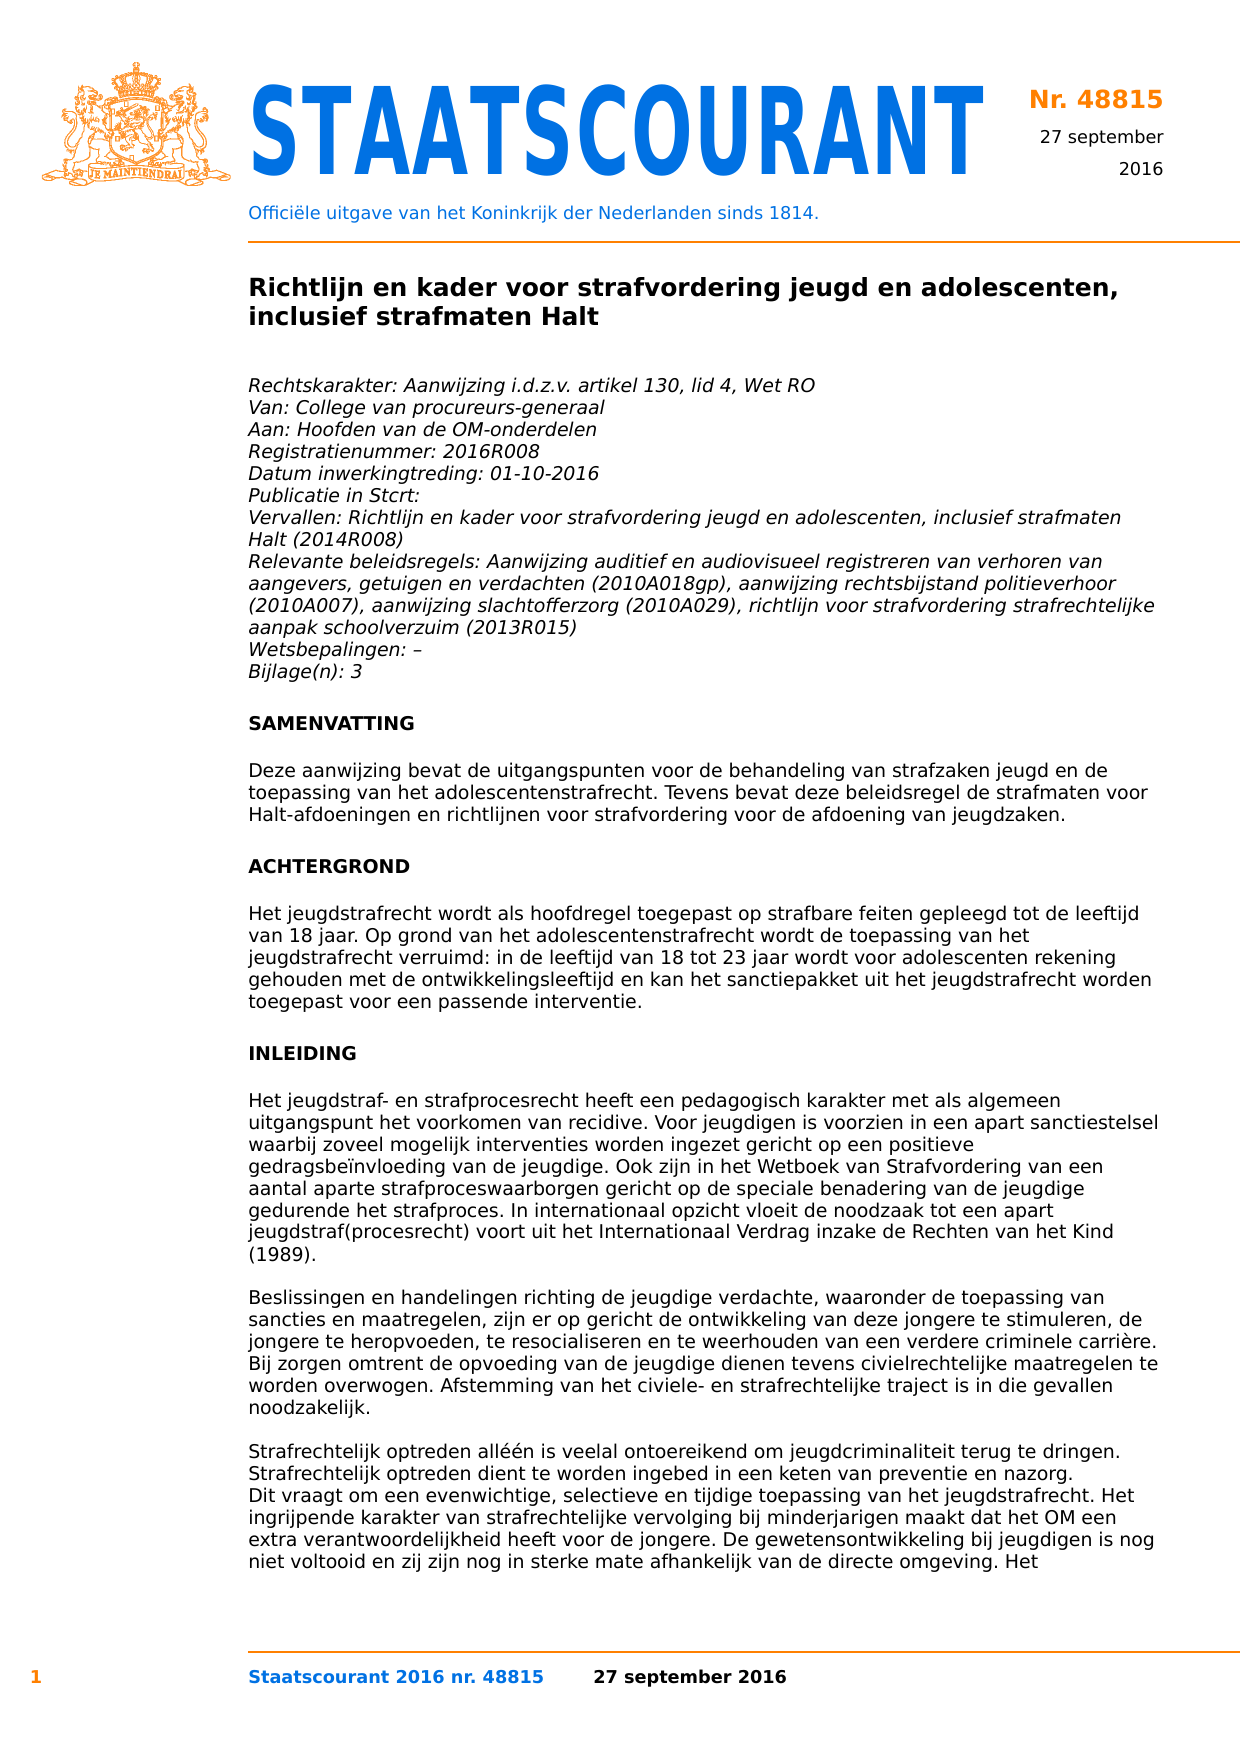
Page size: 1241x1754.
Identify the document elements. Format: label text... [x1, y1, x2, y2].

subtitle INLEIDING [248, 1043, 1163, 1064]
text Het jeugdstraf- en strafprocesrecht heeft een pedagogisch karakter met als algemeen uitgangspunt het voorkomen van recidive. Voor jeugdigen is voorzien in een apart sanctiestelsel waarbij zoveel mogelijk interventies worden ingezet gericht op een positieve gedragsbeïnvloeding van de jeugdige. Ook zijn in het Wetboek van Strafvordering van een aantal aparte strafproceswaarborgen gericht op de speciale benadering van de jeugdige gedurende het strafproces. In internationaal opzicht vloeit de noodzaak tot een apart jeugdstraf(procesrecht) voort uit het Internationaal Verdrag inzake de Rechten van het Kind (1989). [248, 1089, 1163, 1265]
text Van: College van procureurs-generaal [248, 397, 1163, 419]
text Publicatie in Stcrt: [248, 485, 1163, 507]
text Wetsbepalingen: – [248, 639, 1163, 661]
text Strafrechtelijk optreden alléén is veelal ontoereikend om jeugdcriminaliteit terug te dringen. Strafrechtelijk optreden dient te worden ingebed in een keten van preventie en nazorg. [248, 1441, 1163, 1485]
text Aan: Hoofden van de OM-onderdelen [248, 419, 1163, 441]
text Bij zorgen omtrent de opvoeding van de jeugdige dienen tevens civielrechtelijke maatregelen te worden overwogen. Afstemming van het civiele- en strafrechtelijke traject is in die gevallen noodzakelijk. [248, 1353, 1163, 1419]
table_header STAATSCOURANT [248, 62, 998, 203]
text Deze aanwijzing bevat de uitgangspunten voor de behandeling van strafzaken jeugd en de toepassing van het adolescentenstrafrecht. Tevens bevat deze beleidsregel de strafmaten voor Halt-afdoeningen en richtlijnen voor strafvordering voor de afdoening van jeugdzaken. [248, 760, 1163, 826]
picture [41, 62, 231, 186]
text Registratienummer: 2016R008 [248, 441, 1163, 463]
text Rechtskarakter: Aanwijzing i.d.z.v. artikel 130, lid 4, Wet RO [248, 375, 1163, 397]
table_header Nr. 48815 [998, 62, 1240, 121]
table_cell Officiële uitgave van het Koninkrijk der Nederlanden sinds 1814. [248, 203, 1240, 241]
subtitle Richtlijn en kader voor strafvordering jeugd en adolescenten, inclusief strafmaten Halt [248, 273, 1163, 331]
text Het jeugdstrafrecht wordt als hoofdregel toegepast op strafbare feiten gepleegd tot de leeftijd van 18 jaar. Op grond van het adolescentenstrafrecht wordt de toepassing van het jeugdstrafrecht verruimd: in de leeftijd van 18 tot 23 jaar wordt voor adolescenten rekening gehouden met de ontwikkelingsleeftijd en kan het sanctiepakket uit het jeugdstrafrecht worden toegepast voor een passende interventie. [248, 903, 1163, 1013]
text Vervallen: Richtlijn en kader voor strafvordering jeugd en adolescenten, inclusief strafmaten Halt (2014R008) [248, 507, 1163, 551]
subtitle SAMENVATTING [248, 713, 1163, 735]
text Bijlage(n): 3 [248, 661, 1163, 683]
table_header [25, 62, 248, 241]
text Relevante beleidsregels: Aanwijzing auditief en audiovisueel registreren van verhoren van aangevers, getuigen en verdachten (2010A018gp), aanwijzing rechtsbijstand politieverhoor (2010A007), aanwijzing slachtofferzorg (2010A029), richtlijn voor strafvordering strafrechtelijke aanpak schoolverzuim (2013R015) [248, 551, 1163, 639]
text Datum inwerkingtreding: 01-10-2016 [248, 463, 1163, 485]
text Beslissingen en handelingen richting de jeugdige verdachte, waaronder de toepassing van sancties en maatregelen, zijn er op gericht de ontwikkeling van deze jongere te stimuleren, de jongere te heropvoeden, te resocialiseren en te weerhouden van een verdere criminele carrière. [248, 1287, 1163, 1353]
table_cell 27 september [998, 121, 1240, 153]
subtitle ACHTERGROND [248, 856, 1163, 878]
table_cell 2016 [998, 153, 1240, 203]
text Dit vraagt om een evenwichtige, selectieve en tijdige toepassing van het jeugdstrafrecht. Het ingrijpende karakter van strafrechtelijke vervolging bij minderjarigen maakt dat het OM een extra verantwoordelijkheid heeft voor de jongere. De gewetensontwikkeling bij jeugdigen is nog niet voltooid en zij zijn nog in sterke mate afhankelijk van de directe omgeving. Het [248, 1485, 1163, 1573]
